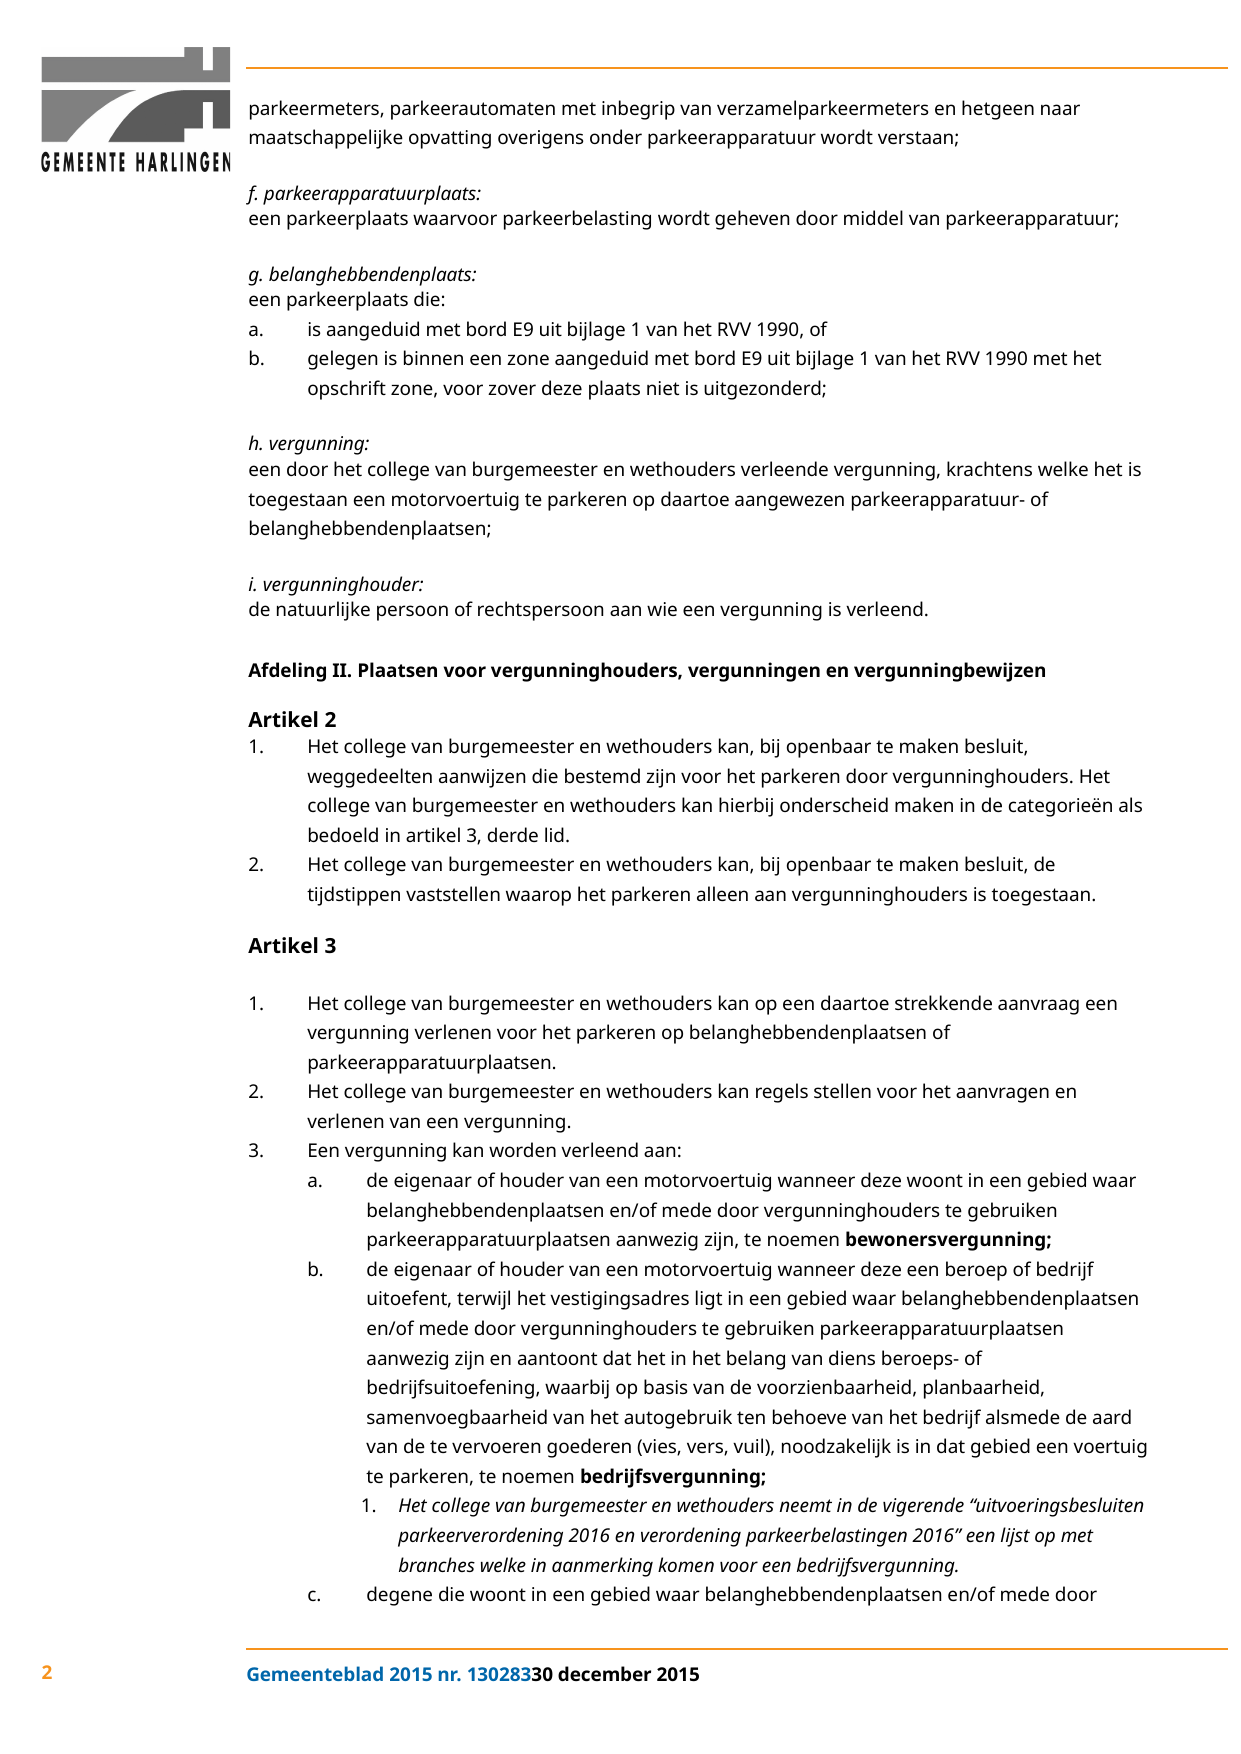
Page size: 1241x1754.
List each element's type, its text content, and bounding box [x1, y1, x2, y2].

list degene die woont in een gebied waar belanghebbendenplaatsen en/of mede door [307, 1581, 1152, 1607]
text Artikel 2 [248, 705, 1152, 733]
text de natuurlijke persoon of rechtspersoon aan wie een vergunning is verleend. [248, 596, 1152, 622]
text i. vergunninghouder: [248, 571, 1152, 596]
text f. parkeerapparatuurplaats: [248, 180, 1152, 205]
list Het college van burgemeester en wethouders kan regels stellen voor het aanvragen en verlenen van een vergunning. [248, 1078, 1152, 1134]
text een parkeerplaats waarvoor parkeerbelasting wordt geheven door middel van parkeerapparatuur; [248, 205, 1152, 231]
text parkeermeters, parkeerautomaten met inbegrip van verzamelparkeermeters en hetgeen naar maatschappelijke opvatting overigens onder parkeerapparatuur wordt verstaan; [248, 95, 1152, 150]
text een parkeerplaats die: [248, 286, 1152, 312]
text h. vergunning: [248, 431, 1152, 456]
text Artikel 3 [248, 932, 1152, 960]
list Een vergunning kan worden verleend aan: [248, 1138, 1152, 1163]
list Het college van burgemeester en wethouders kan, bij openbaar te maken besluit, weggedeelten aanwijzen die bestemd zijn voor het parkeren door vergunninghouders. Het college van burgemeester en wethouders kan hierbij onderscheid maken in de categorieën als bedoeld in artikel 3, derde lid. [248, 733, 1152, 848]
list de eigenaar of houder van een motorvoertuig wanneer deze woont in een gebied waar belanghebbendenplaatsen en/of mede door vergunninghouders te gebruiken parkeerapparatuurplaatsen aanwezig zijn, te noemen bewonersvergunning; [307, 1167, 1152, 1252]
text een door het college van burgemeester en wethouders verleende vergunning, krachtens welke het is toegestaan een motorvoertuig te parkeren op daartoe aangewezen parkeerapparatuur- of belanghebbendenplaatsen; [248, 456, 1152, 541]
list Het college van burgemeester en wethouders kan op een daartoe strekkende aanvraag een vergunning verlenen voor het parkeren op belanghebbendenplaatsen of parkeerapparatuurplaatsen. [248, 990, 1152, 1074]
list Het college van burgemeester en wethouders neemt in de vigerende “uitvoeringsbesluiten parkeerverordening 2016 en verordening parkeerbelastingen 2016” een lijst op met branches welke in aanmerking komen voor een bedrijfsvergunning. [361, 1493, 1152, 1577]
list de eigenaar of houder van een motorvoertuig wanneer deze een beroep of bedrijf uitoefent, terwijl het vestigingsadres ligt in een gebied waar belanghebbendenplaatsen en/of mede door vergunninghouders te gebruiken parkeerapparatuurplaatsen aanwezig zijn en aantoont dat het in het belang van diens beroeps- of bedrijfsuitoefening, waarbij op basis van de voorzienbaarheid, planbaarheid, samenvoegbaarheid van het autogebruik ten behoeve van het bedrijf alsmede de aard van de te vervoeren goederen (vies, vers, vuil), noodzakelijk is in dat gebied een voertuig te parkeren, te noemen bedrijfsvergunning; [307, 1256, 1152, 1489]
text Afdeling II. Plaatsen voor vergunninghouders, vergunningen en vergunningbewijzen [248, 656, 1152, 684]
list Het college van burgemeester en wethouders kan, bij openbaar te maken besluit, de tijdstippen vaststellen waarop het parkeren alleen aan vergunninghouders is toegestaan. [248, 852, 1152, 907]
text g. belanghebbendenplaats: [248, 261, 1152, 286]
list is aangeduid met bord E9 uit bijlage 1 van het RVV 1990, of [248, 316, 1152, 342]
picture [41, 47, 231, 172]
list gelegen is binnen een zone aangeduid met bord E9 uit bijlage 1 van het RVV 1990 met het opschrift zone, voor zover deze plaats niet is uitgezonderd; [248, 346, 1152, 401]
